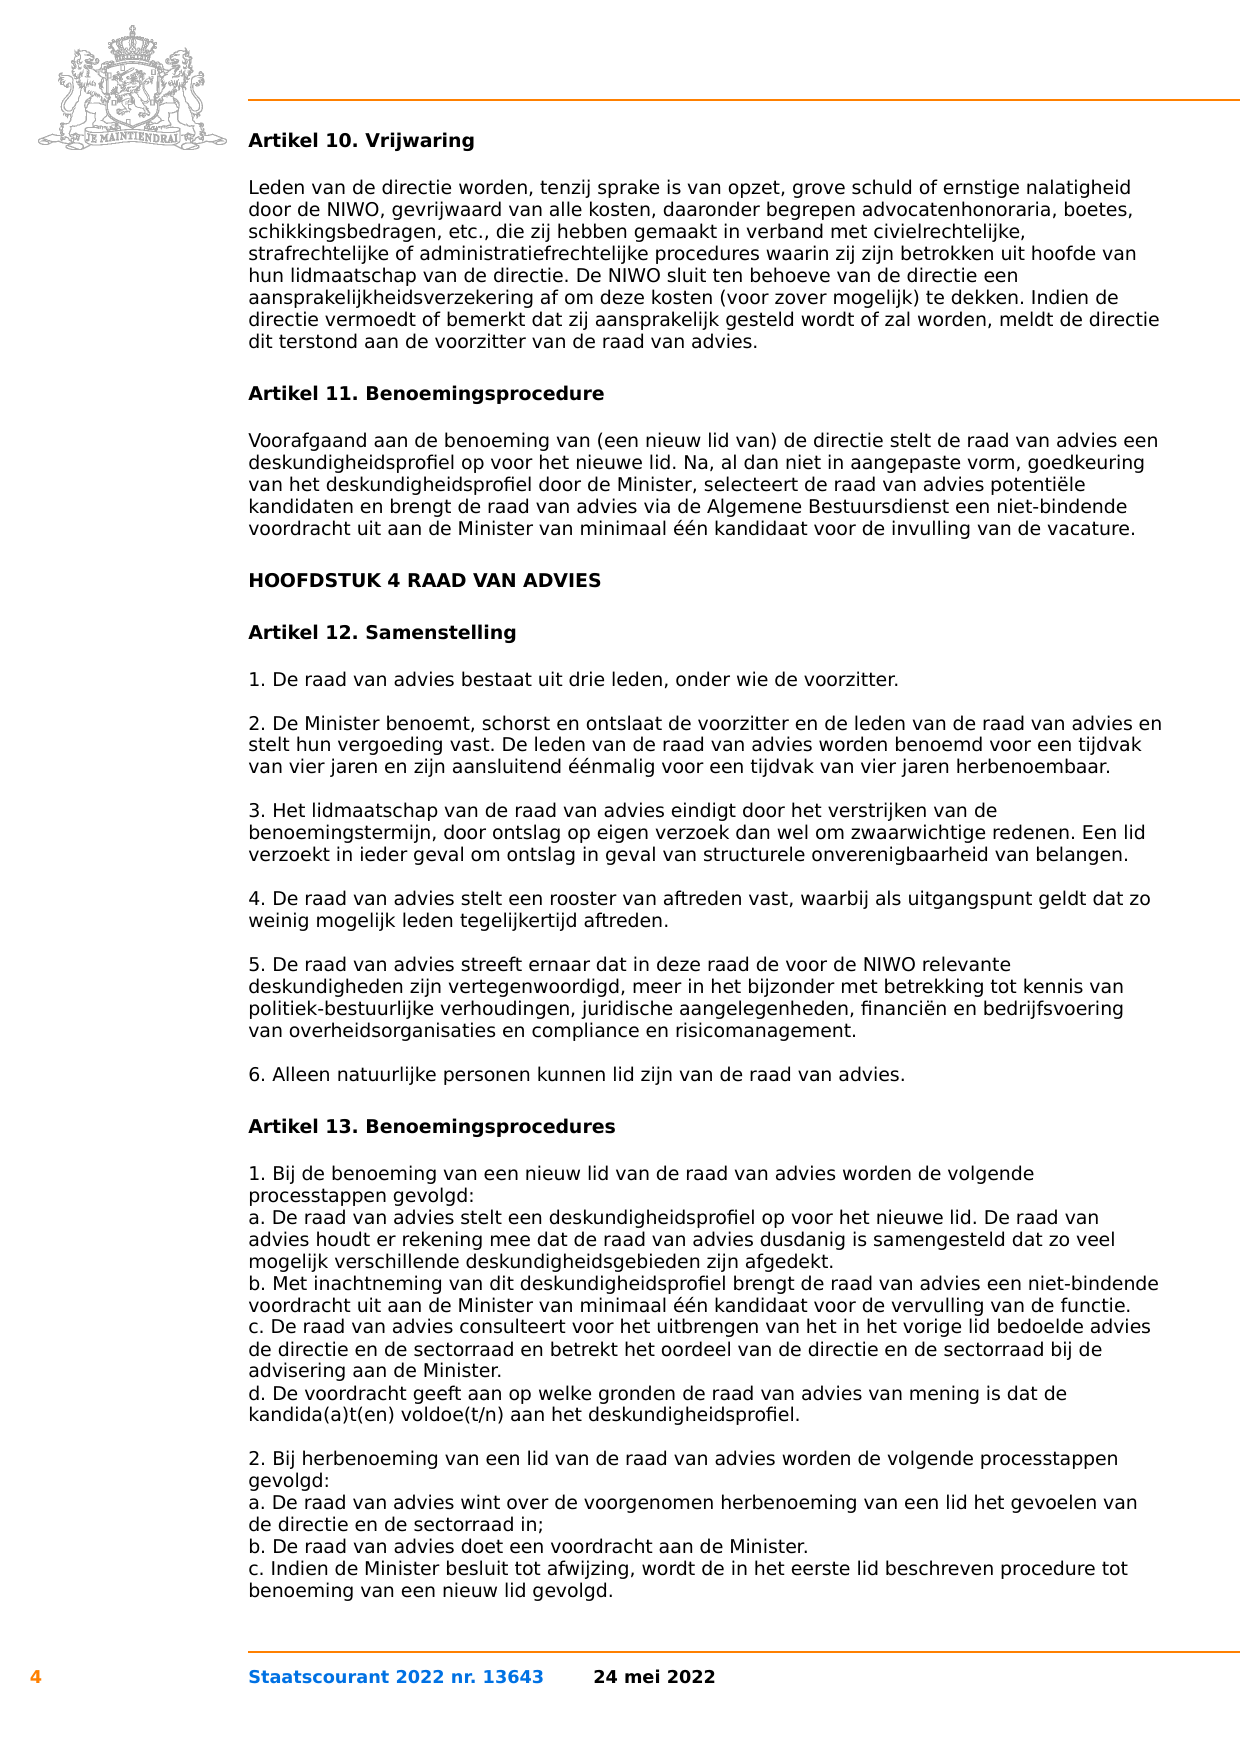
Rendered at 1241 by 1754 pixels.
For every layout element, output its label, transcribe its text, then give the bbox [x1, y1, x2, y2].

text 4. De raad van advies stelt een rooster van aftreden vast, waarbij als uitgangspunt geldt dat zo weinig mogelijk leden tegelijkertijd aftreden. [248, 888, 1163, 932]
subtitle Artikel 10. Vrijwaring [248, 130, 1163, 152]
text Leden van de directie worden, tenzij sprake is van opzet, grove schuld of ernstige nalatigheid door de NIWO, gevrijwaard van alle kosten, daaronder begrepen advocatenhonoraria, boetes, schikkingsbedragen, etc., die zij hebben gemaakt in verband met civielrechtelijke, strafrechtelijke of administratiefrechtelijke procedures waarin zij zijn betrokken uit hoofde van hun lidmaatschap van de directie. De NIWO sluit ten behoeve van de directie een aansprakelijkheidsverzekering af om deze kosten (voor zover mogelijk) te dekken. Indien de directie vermoedt of bemerkt dat zij aansprakelijk gesteld wordt of zal worden, meldt de directie dit terstond aan de voorzitter van de raad van advies. [248, 177, 1163, 353]
text a. De raad van advies wint over de voorgenomen herbenoeming van een lid het gevoelen van de directie en de sectorraad in; [248, 1492, 1163, 1536]
text Voorafgaand aan de benoeming van (een nieuw lid van) de directie stelt de raad van advies een deskundigheidsprofiel op voor het nieuwe lid. Na, al dan niet in aangepaste vorm, goedkeuring van het deskundigheidsprofiel door de Minister, selecteert de raad van advies potentiële kandidaten en brengt de raad van advies via de Algemene Bestuursdienst een niet-bindende voordracht uit aan de Minister van minimaal één kandidaat voor de invulling van de vacature. [248, 430, 1163, 539]
text 5. De raad van advies streeft ernaar dat in deze raad de voor de NIWO relevante deskundigheden zijn vertegenwoordigd, meer in het bijzonder met betrekking tot kennis van politiek-bestuurlijke verhoudingen, juridische aangelegenheden, financiën en bedrijfsvoering van overheidsorganisaties en compliance en risicomanagement. [248, 954, 1163, 1042]
text b. De raad van advies doet een voordracht aan de Minister. [248, 1536, 1163, 1558]
text 3. Het lidmaatschap van de raad van advies eindigt door het verstrijken van de benoemingstermijn, door ontslag op eigen verzoek dan wel om zwaarwichtige redenen. Een lid verzoekt in ieder geval om ontslag in geval van structurele onverenigbaarheid van belangen. [248, 800, 1163, 866]
subtitle HOOFDSTUK 4 RAAD VAN ADVIES [248, 569, 1163, 592]
text a. De raad van advies stelt een deskundigheidsprofiel op voor het nieuwe lid. De raad van advies houdt er rekening mee dat de raad van advies dusdanig is samengesteld dat zo veel mogelijk verschillende deskundigheidsgebieden zijn afgedekt. [248, 1207, 1163, 1272]
text c. De raad van advies consulteert voor het uitbrengen van het in het vorige lid bedoelde advies de directie en de sectorraad en betrekt het oordeel van de directie en de sectorraad bij de advisering aan de Minister. [248, 1316, 1163, 1382]
text 2. De Minister benoemt, schorst en ontslaat de voorzitter en de leden van de raad van advies en stelt hun vergoeding vast. De leden van de raad van advies worden benoemd voor een tijdvak van vier jaren en zijn aansluitend éénmalig voor een tijdvak van vier jaren herbenoembaar. [248, 712, 1163, 778]
text 6. Alleen natuurlijke personen kunnen lid zijn van de raad van advies. [248, 1064, 1163, 1086]
text c. Indien de Minister besluit tot afwijzing, wordt de in het eerste lid beschreven procedure tot benoeming van een nieuw lid gevolgd. [248, 1558, 1163, 1602]
text d. De voordracht geeft aan op welke gronden de raad van advies van mening is dat de kandida(a)t(en) voldoe(t/n) aan het deskundigheidsprofiel. [248, 1382, 1163, 1426]
text 2. Bij herbenoeming van een lid van de raad van advies worden de volgende processtappen gevolgd: [248, 1448, 1163, 1492]
subtitle Artikel 11. Benoemingsprocedure [248, 383, 1163, 405]
subtitle Artikel 13. Benoemingsprocedures [248, 1116, 1163, 1138]
text 1. De raad van advies bestaat uit drie leden, onder wie de voorzitter. [248, 668, 1163, 691]
text 1. Bij de benoeming van een nieuw lid van de raad van advies worden de volgende processtappen gevolgd: [248, 1163, 1163, 1207]
picture [38, 25, 227, 150]
subtitle Artikel 12. Samenstelling [248, 622, 1163, 643]
text b. Met inachtneming van dit deskundigheidsprofiel brengt de raad van advies een niet-bindende voordracht uit aan de Minister van minimaal één kandidaat voor de vervulling van de functie. [248, 1272, 1163, 1316]
